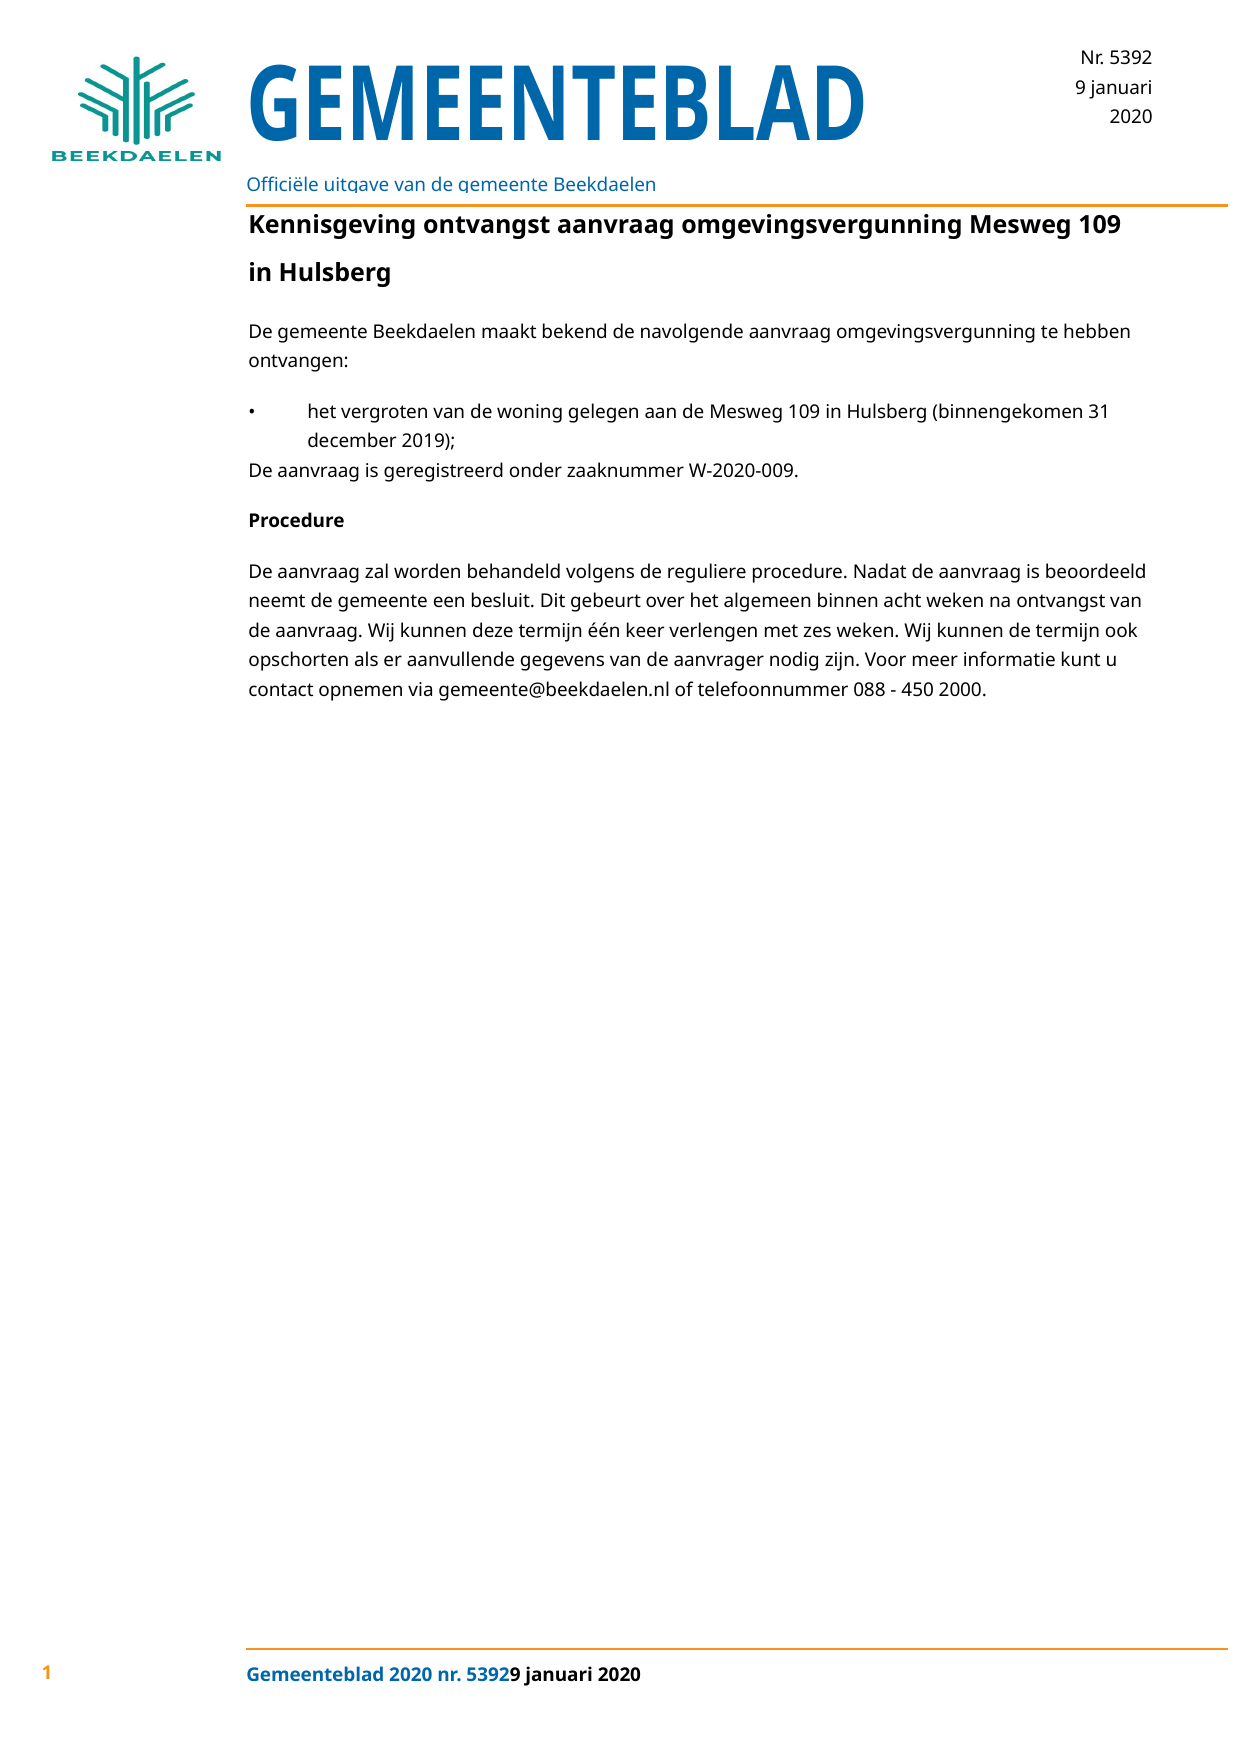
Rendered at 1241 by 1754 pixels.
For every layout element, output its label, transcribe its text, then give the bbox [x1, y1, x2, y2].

text Kennisgeving ontvangst aanvraag omgevingsvergunning Mesweg 109 in Hulsberg [248, 207, 1152, 288]
text De gemeente Beekdaelen maakt bekend de navolgende aanvraag omgevingsvergunning te hebben ontvangen: [248, 318, 1152, 373]
text Procedure [248, 507, 1152, 533]
picture [41, 47, 231, 172]
text De aanvraag is geregistreerd onder zaaknummer W-2020-009. [248, 457, 1152, 483]
text De aanvraag zal worden behandeld volgens de reguliere procedure. Nadat de aanvraag is beoordeeld neemt de gemeente een besluit. Dit gebeurt over het algemeen binnen acht weken na ontvangst van de aanvraag. Wij kunnen deze termijn één keer verlengen met zes weken. Wij kunnen de termijn ook opschorten als er aanvullende gegevens van de aanvrager nodig zijn. Voor meer informatie kunt u contact opnemen via gemeente@beekdaelen.nl of telefoonnummer 088 - 450 2000. [248, 558, 1152, 702]
list het vergroten van de woning gelegen aan de Mesweg 109 in Hulsberg (binnengekomen 31 december 2019); [248, 398, 1152, 453]
